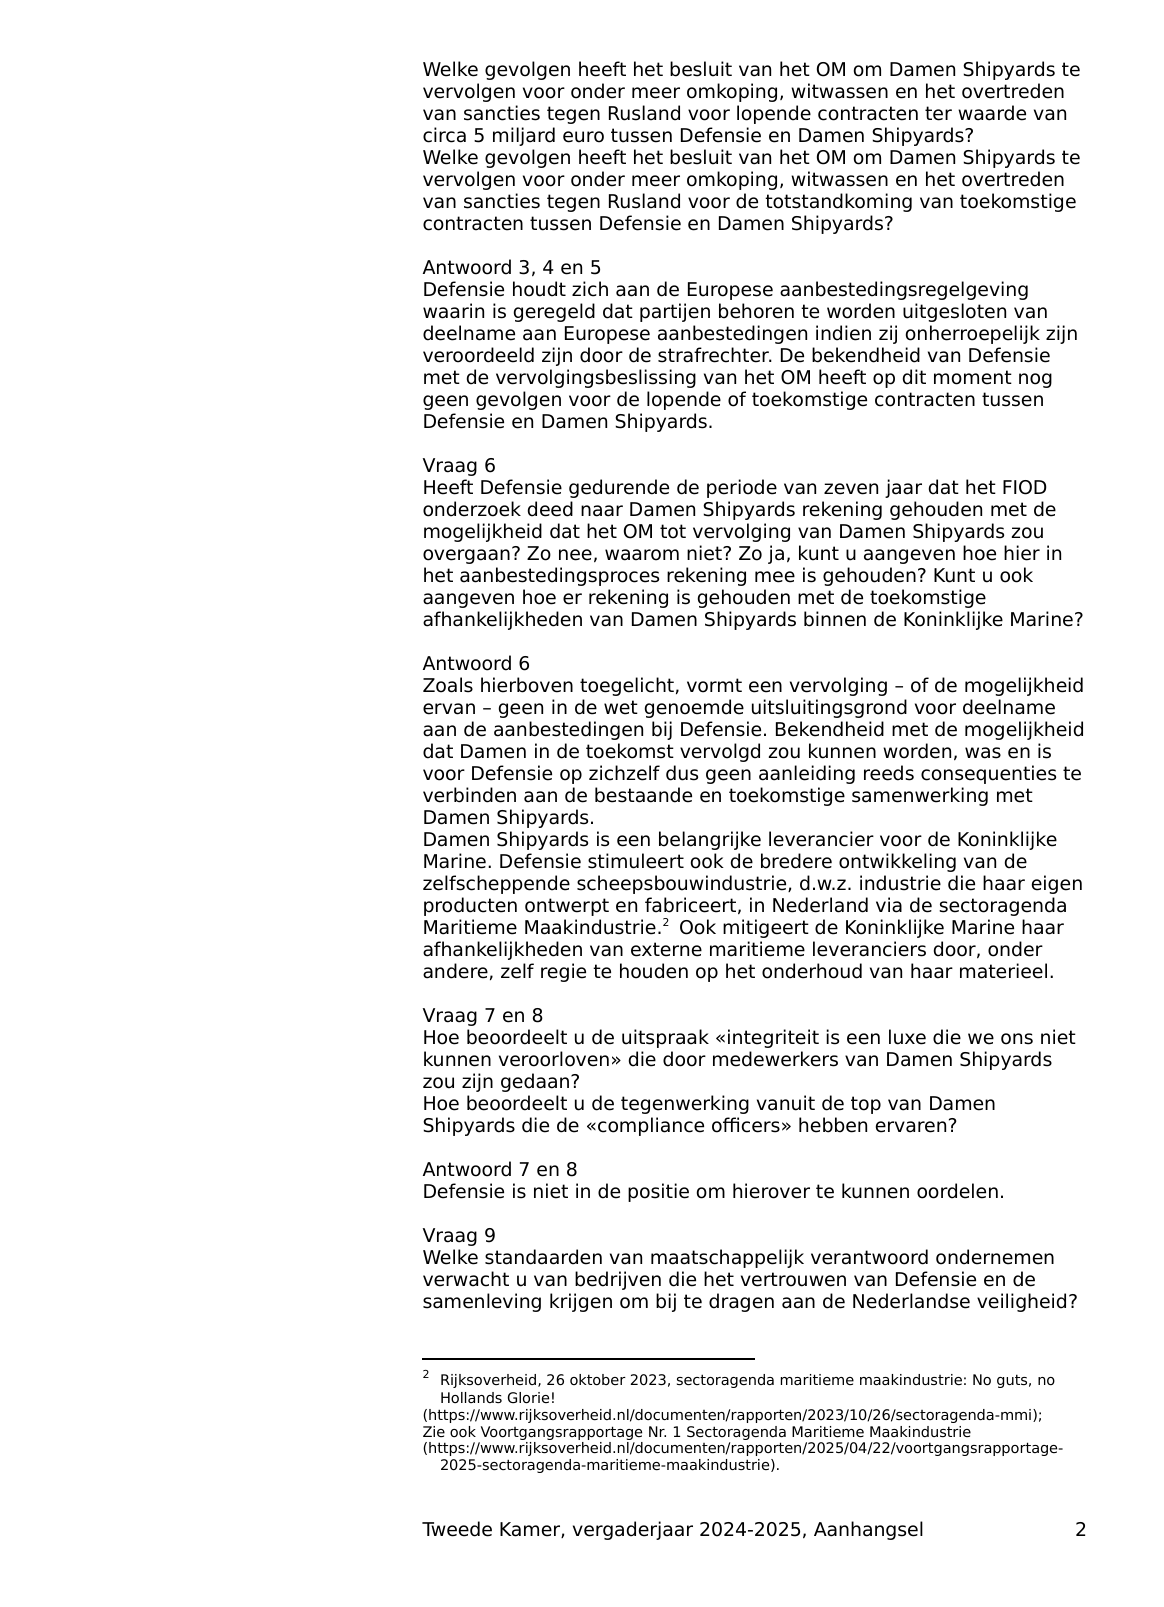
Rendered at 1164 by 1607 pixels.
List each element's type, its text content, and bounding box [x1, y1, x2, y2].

text Vraag 7 en 8 [422, 1005, 1087, 1027]
text Hoe beoordeelt u de uitspraak «integriteit is een luxe die we ons niet kunnen veroorloven» die door medewerkers van Damen Shipyards zou zijn gedaan? [422, 1027, 1087, 1093]
text Defensie houdt zich aan de Europese aanbestedingsregelgeving waarin is geregeld dat partijen behoren te worden uitgesloten van deelname aan Europese aanbestedingen indien zij onherroepelijk zijn veroordeeld zijn door de strafrechter. De bekendheid van Defensie met de vervolgingsbeslissing van het OM heeft op dit moment nog geen gevolgen voor de lopende of toekomstige contracten tussen Defensie en Damen Shipyards. [422, 279, 1087, 433]
text Antwoord 6 [422, 653, 1087, 675]
text Hoe beoordeelt u de tegenwerking vanuit de top van Damen Shipyards die de «compliance officers» hebben ervaren? [422, 1093, 1087, 1137]
text Welke gevolgen heeft het besluit van het OM om Damen Shipyards te vervolgen voor onder meer omkoping, witwassen en het overtreden van sancties tegen Rusland voor lopende contracten ter waarde van circa 5 miljard euro tussen Defensie en Damen Shipyards? [422, 59, 1087, 147]
text Welke gevolgen heeft het besluit van het OM om Damen Shipyards te vervolgen voor onder meer omkoping, witwassen en het overtreden van sancties tegen Rusland voor de totstandkoming van toekomstige contracten tussen Defensie en Damen Shipyards? [422, 147, 1087, 235]
text Defensie is niet in de positie om hierover te kunnen oordelen. [422, 1181, 1087, 1203]
text Vraag 6 [422, 455, 1087, 477]
text Antwoord 7 en 8 [422, 1159, 1087, 1181]
text (https://www.rijksoverheid.nl/documenten/rapporten/2023/10/26/sectoragenda-mmi); [422, 1407, 1087, 1424]
text Rijksoverheid, 26 oktober 2023, sectoragenda maritieme maakindustrie: No guts, no Hollands Glorie! [422, 1368, 1087, 1407]
text Zoals hierboven toegelicht, vormt een vervolging – of de mogelijkheid ervan – geen in de wet genoemde uitsluitingsgrond voor deelname aan de aanbestedingen bij Defensie. Bekendheid met de mogelijkheid dat Damen in de toekomst vervolgd zou kunnen worden, was en is voor Defensie op zichzelf dus geen aanleiding reeds consequenties te verbinden aan de bestaande en toekomstige samenwerking met Damen Shipyards. [422, 675, 1087, 829]
text Damen Shipyards is een belangrijke leverancier voor de Koninklijke Marine. Defensie stimuleert ook de bredere ontwikkeling van de zelfscheppende scheepsbouwindustrie, d.w.z. industrie die haar eigen producten ontwerpt en fabriceert, in Nederland via de sectoragenda Maritieme Maakindustrie. Ook mitigeert de Koninklijke Marine haar afhankelijkheden van externe maritieme leveranciers door, onder andere, zelf regie te houden op het onderhoud van haar materieel. [422, 829, 1087, 983]
text Vraag 9 [422, 1225, 1087, 1247]
text Welke standaarden van maatschappelijk verantwoord ondernemen verwacht u van bedrijven die het vertrouwen van Defensie en de samenleving krijgen om bij te dragen aan de Nederlandse veiligheid? [422, 1247, 1087, 1313]
text Zie ook Voortgangsrapportage Nr. 1 Sectoragenda Maritieme Maakindustrie [422, 1424, 1087, 1441]
text (https://www.rijksoverheid.nl/documenten/rapporten/2025/04/22/voortgangsrapportage-2025-sectoragenda-maritieme-maakindustrie). [422, 1441, 1087, 1474]
text Heeft Defensie gedurende de periode van zeven jaar dat het FIOD onderzoek deed naar Damen Shipyards rekening gehouden met de mogelijkheid dat het OM tot vervolging van Damen Shipyards zou overgaan? Zo nee, waarom niet? Zo ja, kunt u aangeven hoe hier in het aanbestedingsproces rekening mee is gehouden? Kunt u ook aangeven hoe er rekening is gehouden met de toekomstige afhankelijkheden van Damen Shipyards binnen de Koninklijke Marine? [422, 477, 1087, 631]
text Antwoord 3, 4 en 5 [422, 257, 1087, 279]
